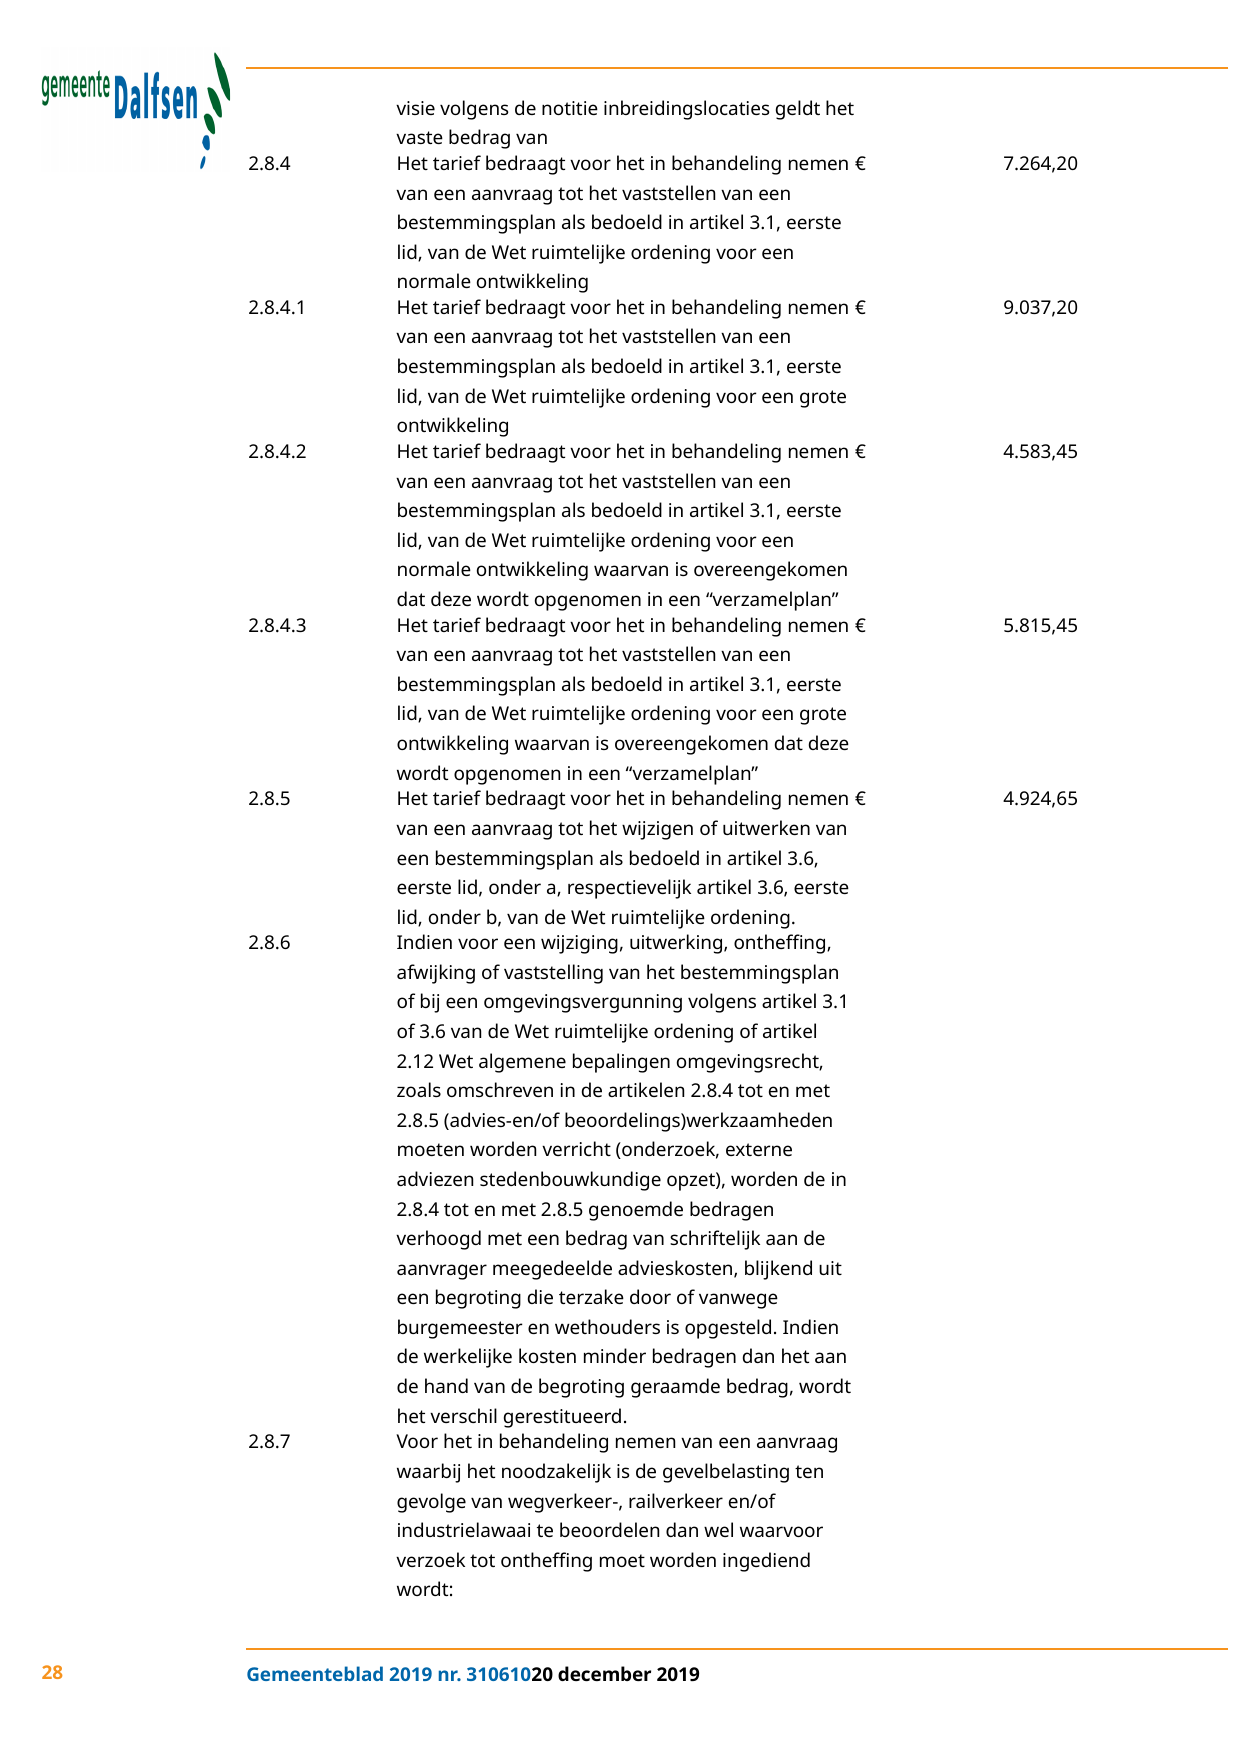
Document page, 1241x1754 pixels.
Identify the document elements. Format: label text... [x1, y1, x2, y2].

table_cell Het tarief bedraagt voor het in behandeling nemen van een aanvraag tot het wijzigen of uitwerken van een bestemmingsplan als bedoeld in artikel 3.6, eerste lid, onder a, respectievelijk artikel 3.6, eerste lid, onder b, van de Wet ruimtelijke ordening. [396, 786, 855, 929]
table_cell Het tarief bedraagt voor het in behandeling nemen van een aanvraag tot het vaststellen van een bestemmingsplan als bedoeld in artikel 3.1, eerste lid, van de Wet ruimtelijke ordening voor een normale ontwikkeling [396, 150, 855, 294]
table_cell 7.264,20 [1003, 150, 1152, 294]
picture [41, 47, 231, 172]
table_cell Het tarief bedraagt voor het in behandeling nemen van een aanvraag tot het vaststellen van een bestemmingsplan als bedoeld in artikel 3.1, eerste lid, van de Wet ruimtelijke ordening voor een normale ontwikkeling waarvan is overeengekomen dat deze wordt opgenomen in een “verzamelplan” [396, 438, 855, 612]
table_cell 2.8.4.2 [248, 438, 396, 612]
table_cell Het tarief bedraagt voor het in behandeling nemen van een aanvraag tot het vaststellen van een bestemmingsplan als bedoeld in artikel 3.1, eerste lid, van de Wet ruimtelijke ordening voor een grote ontwikkeling [396, 294, 855, 438]
table_cell [855, 1429, 1003, 1602]
table_cell [855, 95, 1003, 150]
table_cell [1003, 1429, 1152, 1602]
table_cell € [855, 438, 1003, 612]
table_cell 2.8.4.3 [248, 612, 396, 786]
table_cell Indien voor een wijziging, uitwerking, ontheffing, afwijking of vaststelling van het bestemmingsplan of bij een omgevingsvergunning volgens artikel 3.1 of 3.6 van de Wet ruimtelijke ordening of artikel 2.12 Wet algemene bepalingen omgevingsrecht, zoals omschreven in de artikelen 2.8.4 tot en met 2.8.5 (advies-en/of beoordelings)werkzaamheden moeten worden verricht (onderzoek, externe adviezen stedenbouwkundige opzet), worden de in 2.8.4 tot en met 2.8.5 genoemde bedragen verhoogd met een bedrag van schriftelijk aan de aanvrager meegedeelde advieskosten, blijkend uit een begroting die terzake door of vanwege burgemeester en wethouders is opgesteld. Indien de werkelijke kosten minder bedragen dan het aan de hand van de begroting geraamde bedrag, wordt het verschil gerestitueerd. [396, 930, 855, 1429]
table_cell 2.8.4.1 [248, 294, 396, 438]
table_cell 2.8.7 [248, 1429, 396, 1602]
table_cell 2.8.5 [248, 786, 396, 929]
table_cell 9.037,20 [1003, 294, 1152, 438]
table_cell [1003, 95, 1152, 150]
table_cell € [855, 786, 1003, 929]
table_cell [1003, 930, 1152, 1429]
table_cell 5.815,45 [1003, 612, 1152, 786]
table_cell visie volgens de notitie inbreidingslocaties geldt het vaste bedrag van [396, 95, 855, 150]
table_cell 4.924,65 [1003, 786, 1152, 929]
table_cell Het tarief bedraagt voor het in behandeling nemen van een aanvraag tot het vaststellen van een bestemmingsplan als bedoeld in artikel 3.1, eerste lid, van de Wet ruimtelijke ordening voor een grote ontwikkeling waarvan is overeengekomen dat deze wordt opgenomen in een “verzamelplan” [396, 612, 855, 786]
table_cell € [855, 150, 1003, 294]
table_cell 4.583,45 [1003, 438, 1152, 612]
table_cell 2.8.4 [248, 150, 396, 294]
table_cell [855, 930, 1003, 1429]
table_cell 2.8.6 [248, 930, 396, 1429]
table_cell Voor het in behandeling nemen van een aanvraag waarbij het noodzakelijk is de gevelbelasting ten gevolge van wegverkeer-, railverkeer en/of industrielawaai te beoordelen dan wel waarvoor verzoek tot ontheffing moet worden ingediend wordt: [396, 1429, 855, 1602]
table_cell € [855, 294, 1003, 438]
table_cell [248, 95, 396, 150]
table_cell € [855, 612, 1003, 786]
